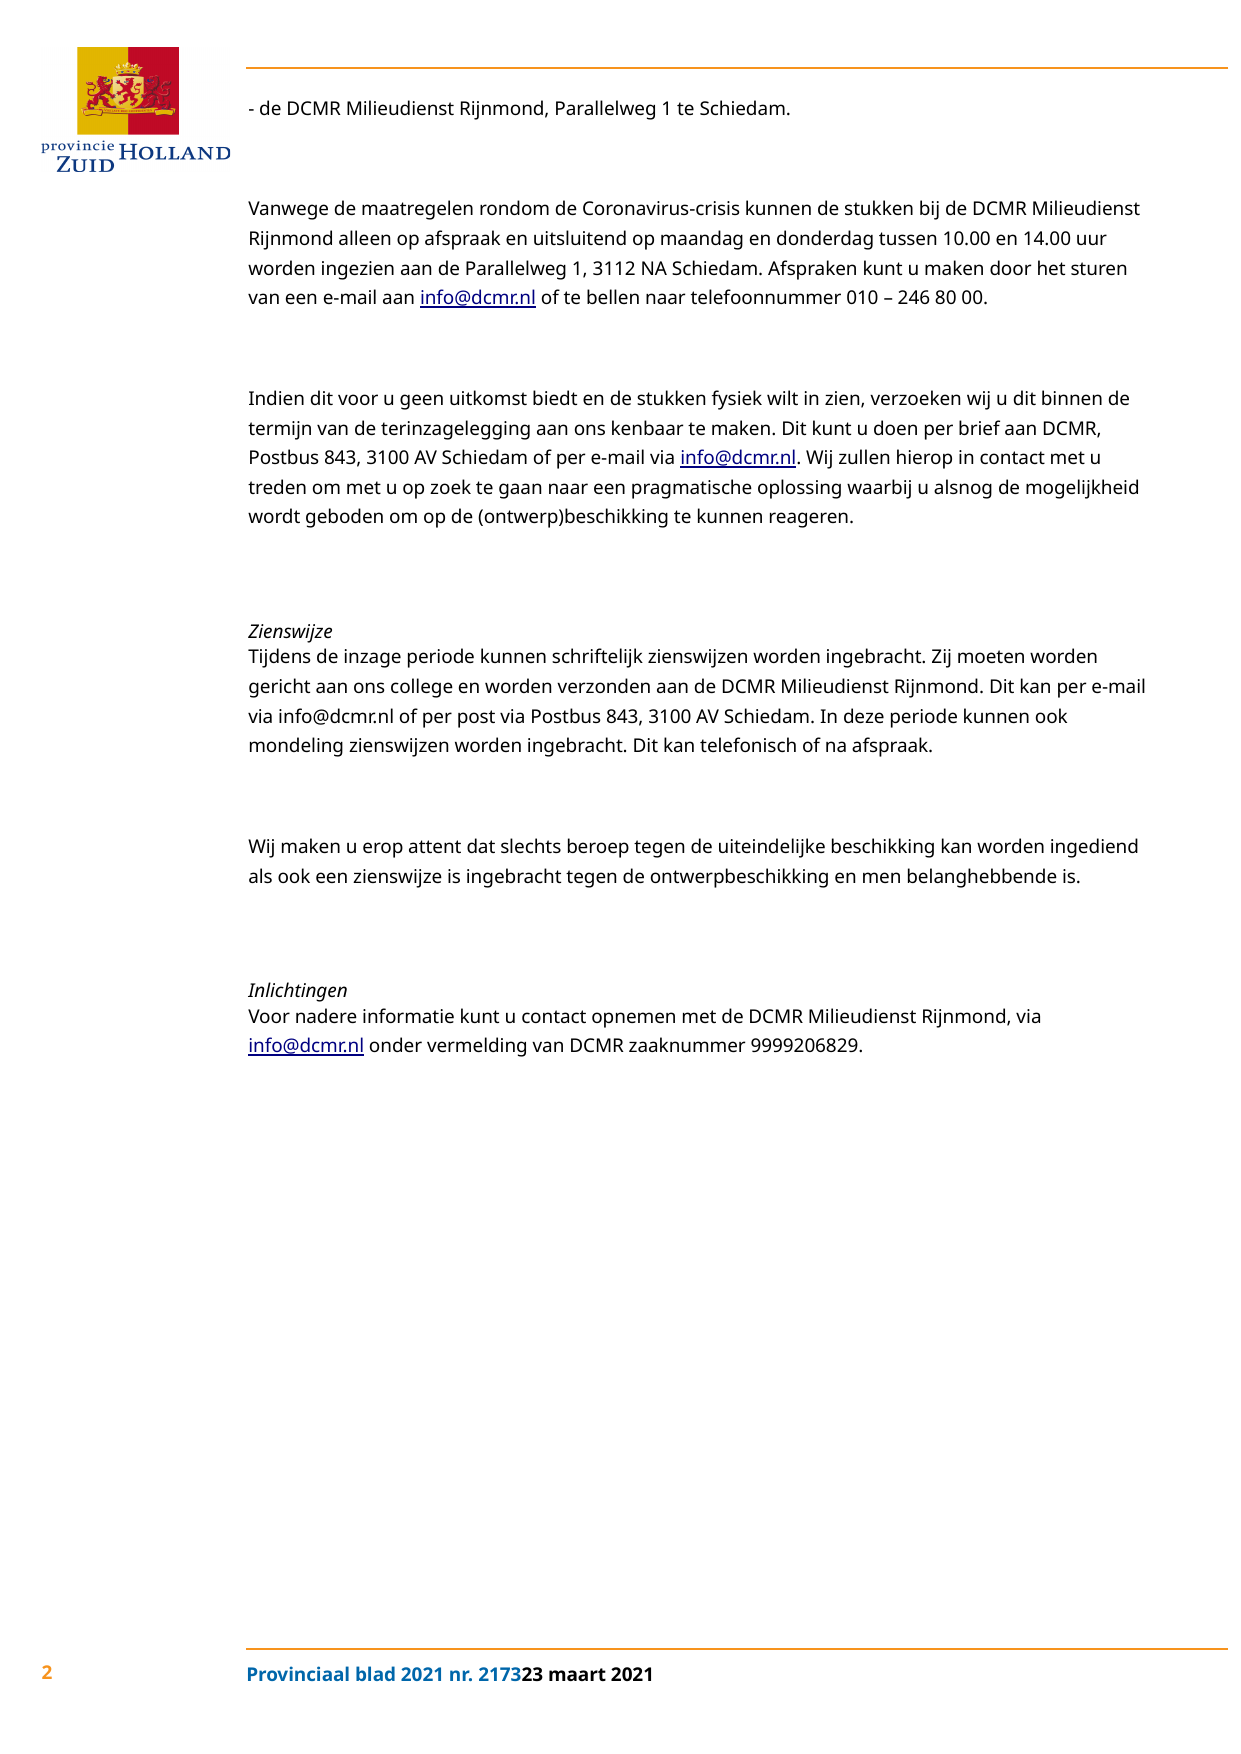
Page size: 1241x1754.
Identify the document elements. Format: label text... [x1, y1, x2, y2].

text Voor nadere informatie kunt u contact opnemen met de DCMR Milieudienst Rijnmond, via info@dcmr.nl onder vermelding van DCMR zaaknummer 9999206829. [248, 1003, 1152, 1058]
picture [41, 47, 231, 172]
text Inlichtingen [248, 977, 1152, 1003]
text Zienswijze [248, 618, 1152, 644]
text Tijdens de inzage periode kunnen schriftelijk zienswijzen worden ingebracht. Zij moeten worden gericht aan ons college en worden verzonden aan de DCMR Milieudienst Rijnmond. Dit kan per e-mail via info@dcmr.nl of per post via Postbus 843, 3100 AV Schiedam. In deze periode kunnen ook mondeling zienswijzen worden ingebracht. Dit kan telefonisch of na afspraak. [248, 644, 1152, 758]
text Wij maken u erop attent dat slechts beroep tegen de uiteindelijke beschikking kan worden ingediend als ook een zienswijze is ingebracht tegen de ontwerpbeschikking en men belanghebbende is. [248, 833, 1152, 888]
text - de DCMR Milieudienst Rijnmond, Parallelweg 1 te Schiedam. [248, 95, 1152, 121]
text Indien dit voor u geen uitkomst biedt en de stukken fysiek wilt in zien, verzoeken wij u dit binnen de termijn van de terinzagelegging aan ons kenbaar te maken. Dit kunt u doen per brief aan DCMR, Postbus 843, 3100 AV Schiedam of per e-mail via info@dcmr.nl. Wij zullen hierop in contact met u treden om met u op zoek te gaan naar een pragmatische oplossing waarbij u alsnog de mogelijkheid wordt geboden om op de (ontwerp)beschikking te kunnen reageren. [248, 385, 1152, 529]
text Vanwege de maatregelen rondom de Coronavirus-crisis kunnen de stukken bij de DCMR Milieudienst Rijnmond alleen op afspraak en uitsluitend op maandag en donderdag tussen 10.00 en 14.00 uur worden ingezien aan de Parallelweg 1, 3112 NA Schiedam. Afspraken kunt u maken door het sturen van een e-mail aan info@dcmr.nl of te bellen naar telefoonnummer 010 – 246 80 00. [248, 196, 1152, 310]
